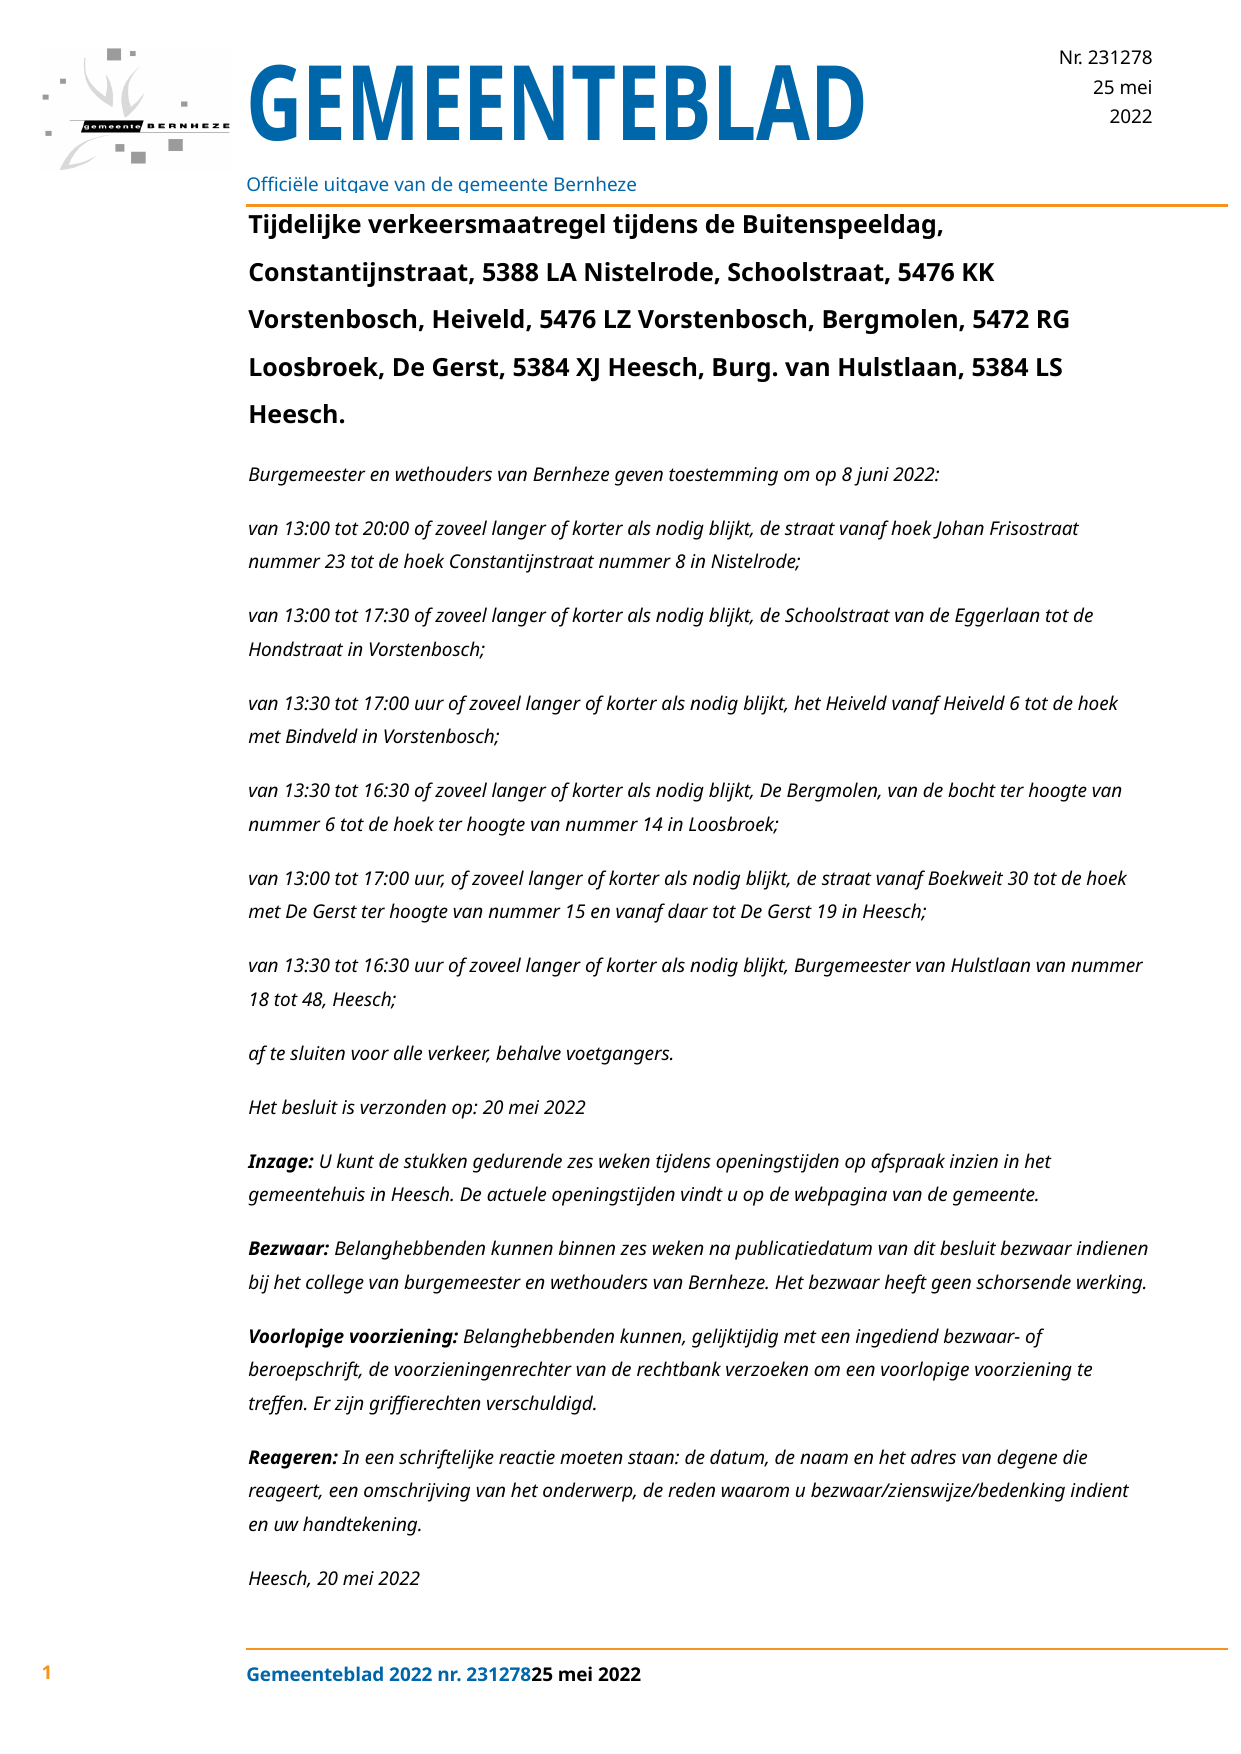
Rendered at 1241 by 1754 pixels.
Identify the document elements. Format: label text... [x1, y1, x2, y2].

text van 13:30 tot 16:30 uur of zoveel langer of korter als nodig blijkt, Burgemeester van Hulstlaan van nummer 18 tot 48, Heesch; [248, 952, 1152, 1011]
text Burgemeester en wethouders van Bernheze geven toestemming om op 8 juni 2022: [248, 461, 1152, 486]
picture [41, 47, 231, 172]
text van 13:00 tot 17:30 of zoveel langer of korter als nodig blijkt, de Schoolstraat van de Eggerlaan tot de Hondstraat in Vorstenbosch; [248, 602, 1152, 661]
text Tijdelijke verkeersmaatregel tijdens de Buitenspeeldag, Constantijnstraat, 5388 LA Nistelrode, Schoolstraat, 5476 KK Vorstenbosch, Heiveld, 5476 LZ Vorstenbosch, Bergmolen, 5472 RG Loosbroek, De Gerst, 5384 XJ Heesch, Burg. van Hulstlaan, 5384 LS Heesch. [248, 207, 1152, 431]
text van 13:30 tot 17:00 uur of zoveel langer of korter als nodig blijkt, het Heiveld vanaf Heiveld 6 tot de hoek met Bindveld in Vorstenbosch; [248, 690, 1152, 749]
text Reageren: In een schriftelijke reactie moeten staan: de datum, de naam en het adres van degene die reageert, een omschrijving van het onderwerp, de reden waarom u bezwaar/zienswijze/bedenking indient en uw handtekening. [248, 1444, 1152, 1536]
text van 13:00 tot 20:00 of zoveel langer of korter als nodig blijkt, de straat vanaf hoek Johan Frisostraat nummer 23 tot de hoek Constantijnstraat nummer 8 in Nistelrode; [248, 515, 1152, 574]
text van 13:30 tot 16:30 of zoveel langer of korter als nodig blijkt, De Bergmolen, van de bocht ter hoogte van nummer 6 tot de hoek ter hoogte van nummer 14 in Loosbroek; [248, 777, 1152, 836]
text Inzage: U kunt de stukken gedurende zes weken tijdens openingstijden op afspraak inzien in het gemeentehuis in Heesch. De actuele openingstijden vindt u op de webpagina van de gemeente. [248, 1148, 1152, 1207]
text Het besluit is verzonden op: 20 mei 2022 [248, 1094, 1152, 1119]
text Voorlopige voorziening: Belanghebbenden kunnen, gelijktijdig met een ingediend bezwaar- of beroepschrift, de voorzieningenrechter van de rechtbank verzoeken om een voorlopige voorziening te treffen. Er zijn griffierechten verschuldigd. [248, 1323, 1152, 1416]
text af te sluiten voor alle verkeer, behalve voetgangers. [248, 1040, 1152, 1066]
text Heesch, 20 mei 2022 [248, 1565, 1152, 1591]
text van 13:00 tot 17:00 uur, of zoveel langer of korter als nodig blijkt, de straat vanaf Boekweit 30 tot de hoek met De Gerst ter hoogte van nummer 15 en vanaf daar tot De Gerst 19 in Heesch; [248, 865, 1152, 924]
text Bezwaar: Belanghebbenden kunnen binnen zes weken na publicatiedatum van dit besluit bezwaar indienen bij het college van burgemeester en wethouders van Bernheze. Het bezwaar heeft geen schorsende werking. [248, 1235, 1152, 1294]
